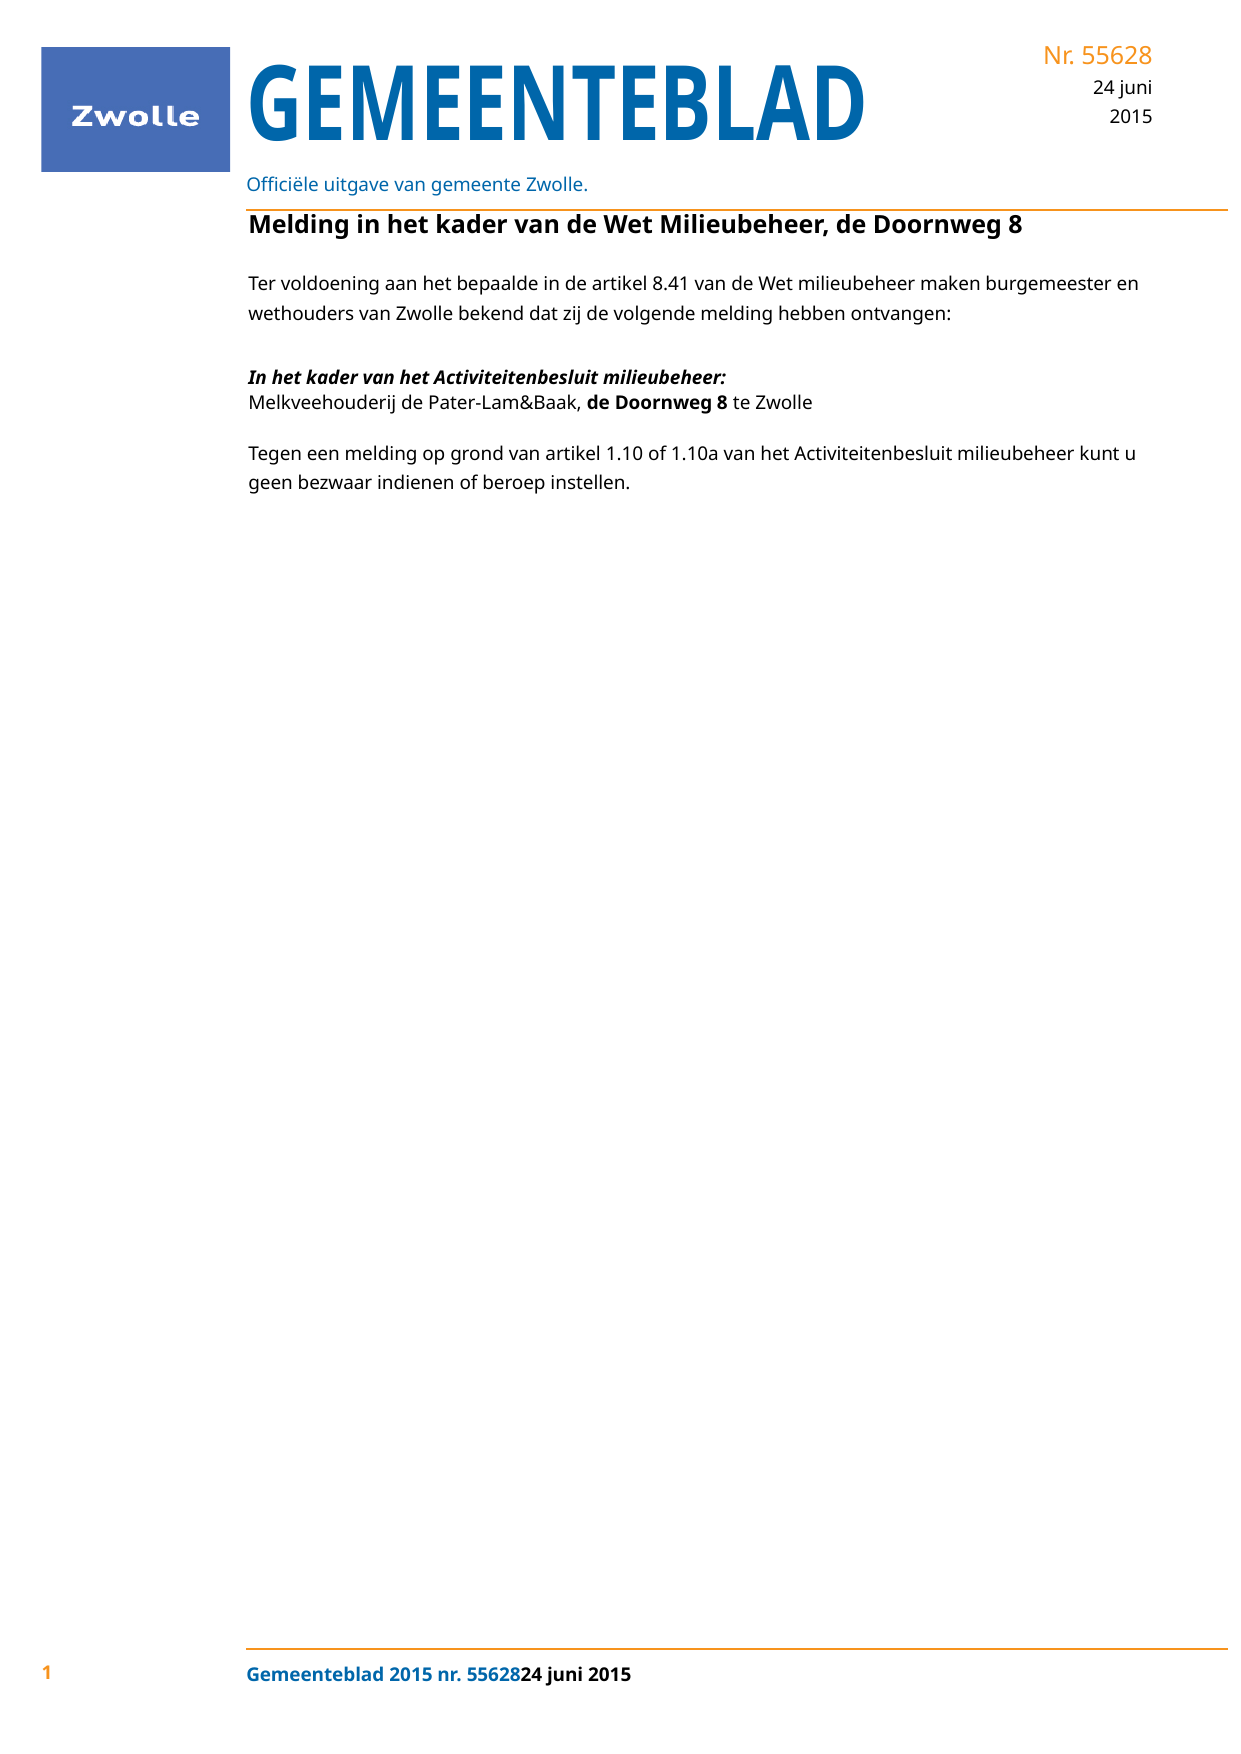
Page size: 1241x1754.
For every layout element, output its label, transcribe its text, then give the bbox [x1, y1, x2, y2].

text Melding in het kader van de Wet Milieubeheer, de Doornweg 8 [248, 211, 1152, 241]
text Melkveehouderij de Pater-Lam&Baak, de Doornweg 8 te Zwolle [248, 389, 1152, 415]
text In het kader van het Activiteitenbesluit milieubeheer: [248, 364, 1152, 389]
text Tegen een melding op grond van artikel 1.10 of 1.10a van het Activiteitenbesluit milieubeheer kunt u geen bezwaar indienen of beroep instellen. [248, 440, 1152, 495]
picture [41, 47, 231, 172]
text Ter voldoening aan het bepaalde in de artikel 8.41 van de Wet milieubeheer maken burgemeester en wethouders van Zwolle bekend dat zij de volgende melding hebben ontvangen: [248, 270, 1152, 326]
